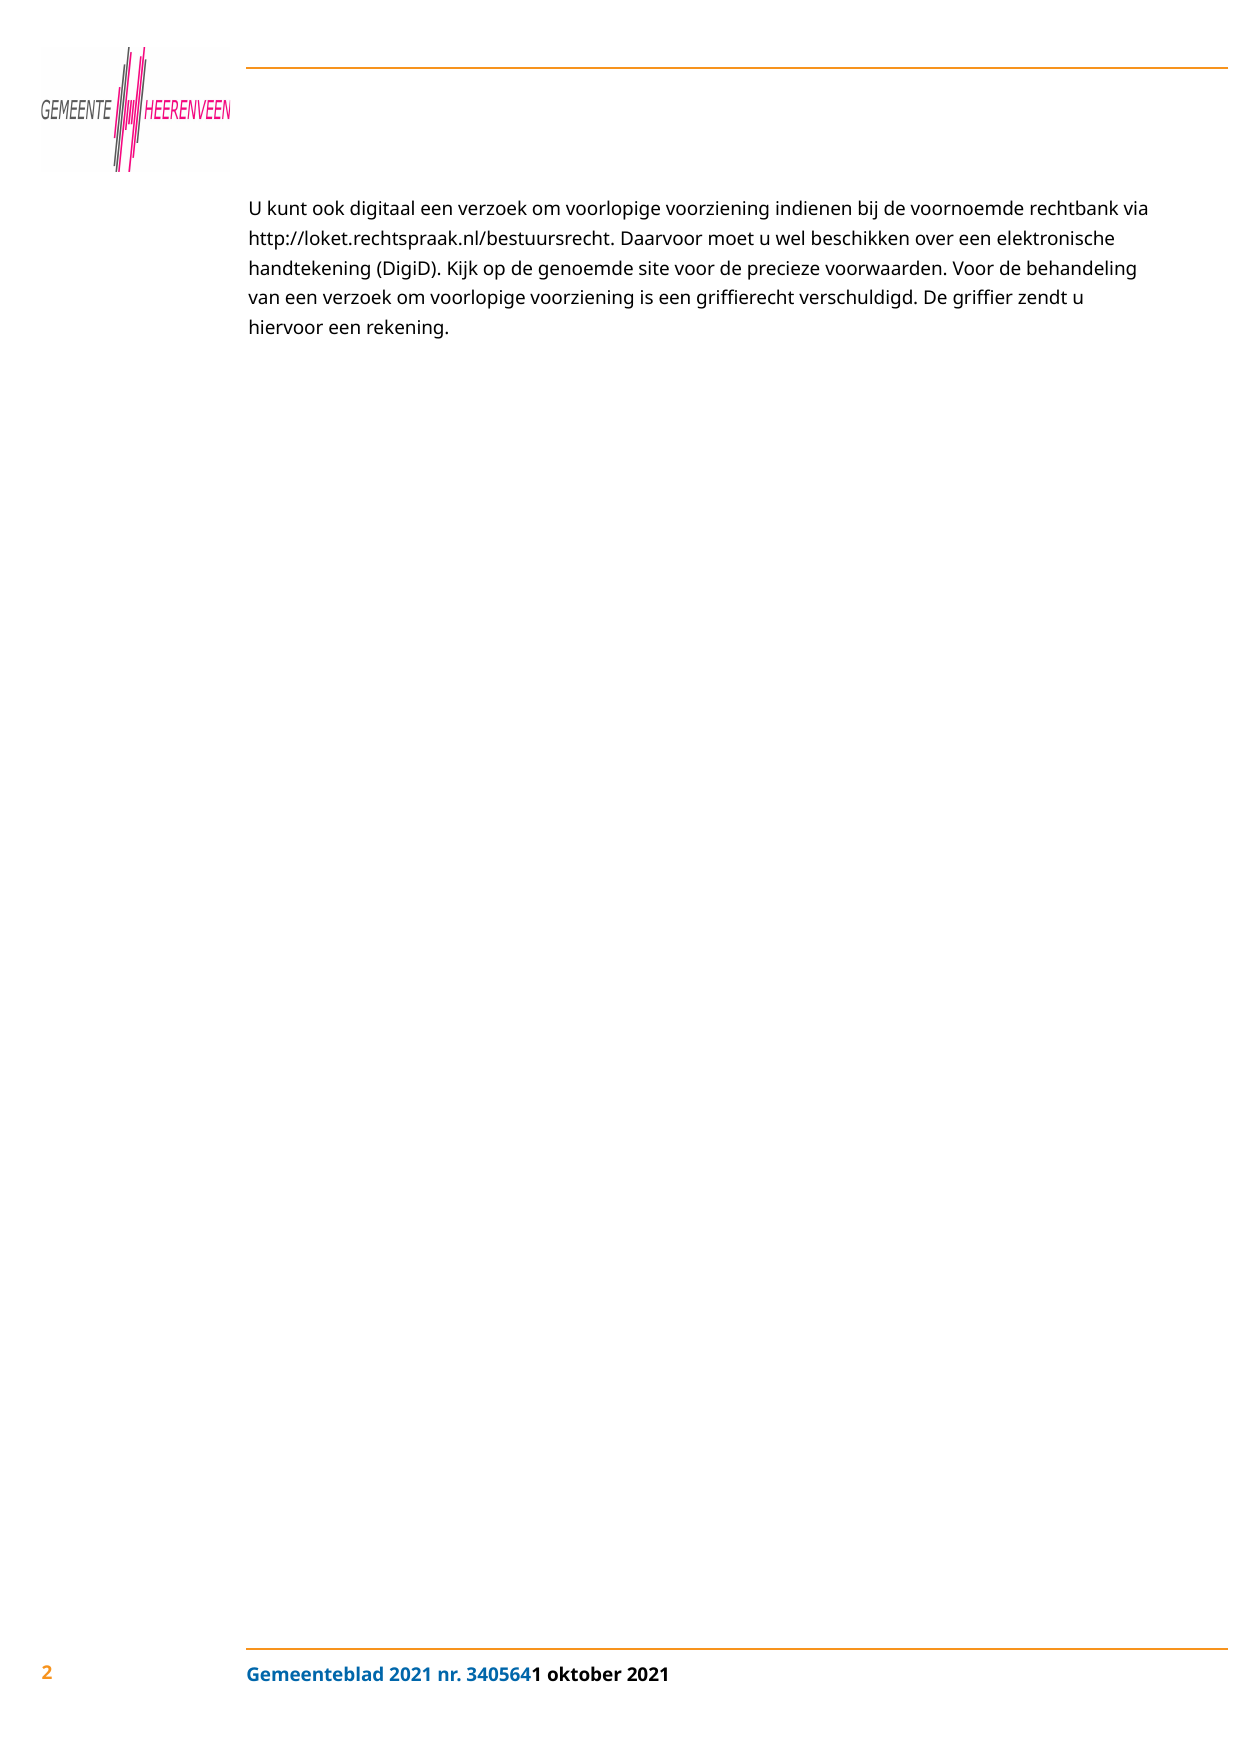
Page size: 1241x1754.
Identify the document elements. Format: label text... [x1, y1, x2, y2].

text U kunt ook digitaal een verzoek om voorlopige voorziening indienen bij de voornoemde rechtbank via http://loket.rechtspraak.nl/bestuursrecht. Daarvoor moet u wel beschikken over een elektronische handtekening (DigiD). Kijk op de genoemde site voor de precieze voorwaarden. Voor de behandeling van een verzoek om voorlopige voorziening is een griffierecht verschuldigd. De griffier zendt u hiervoor een rekening. [248, 196, 1152, 340]
picture [41, 47, 231, 172]
